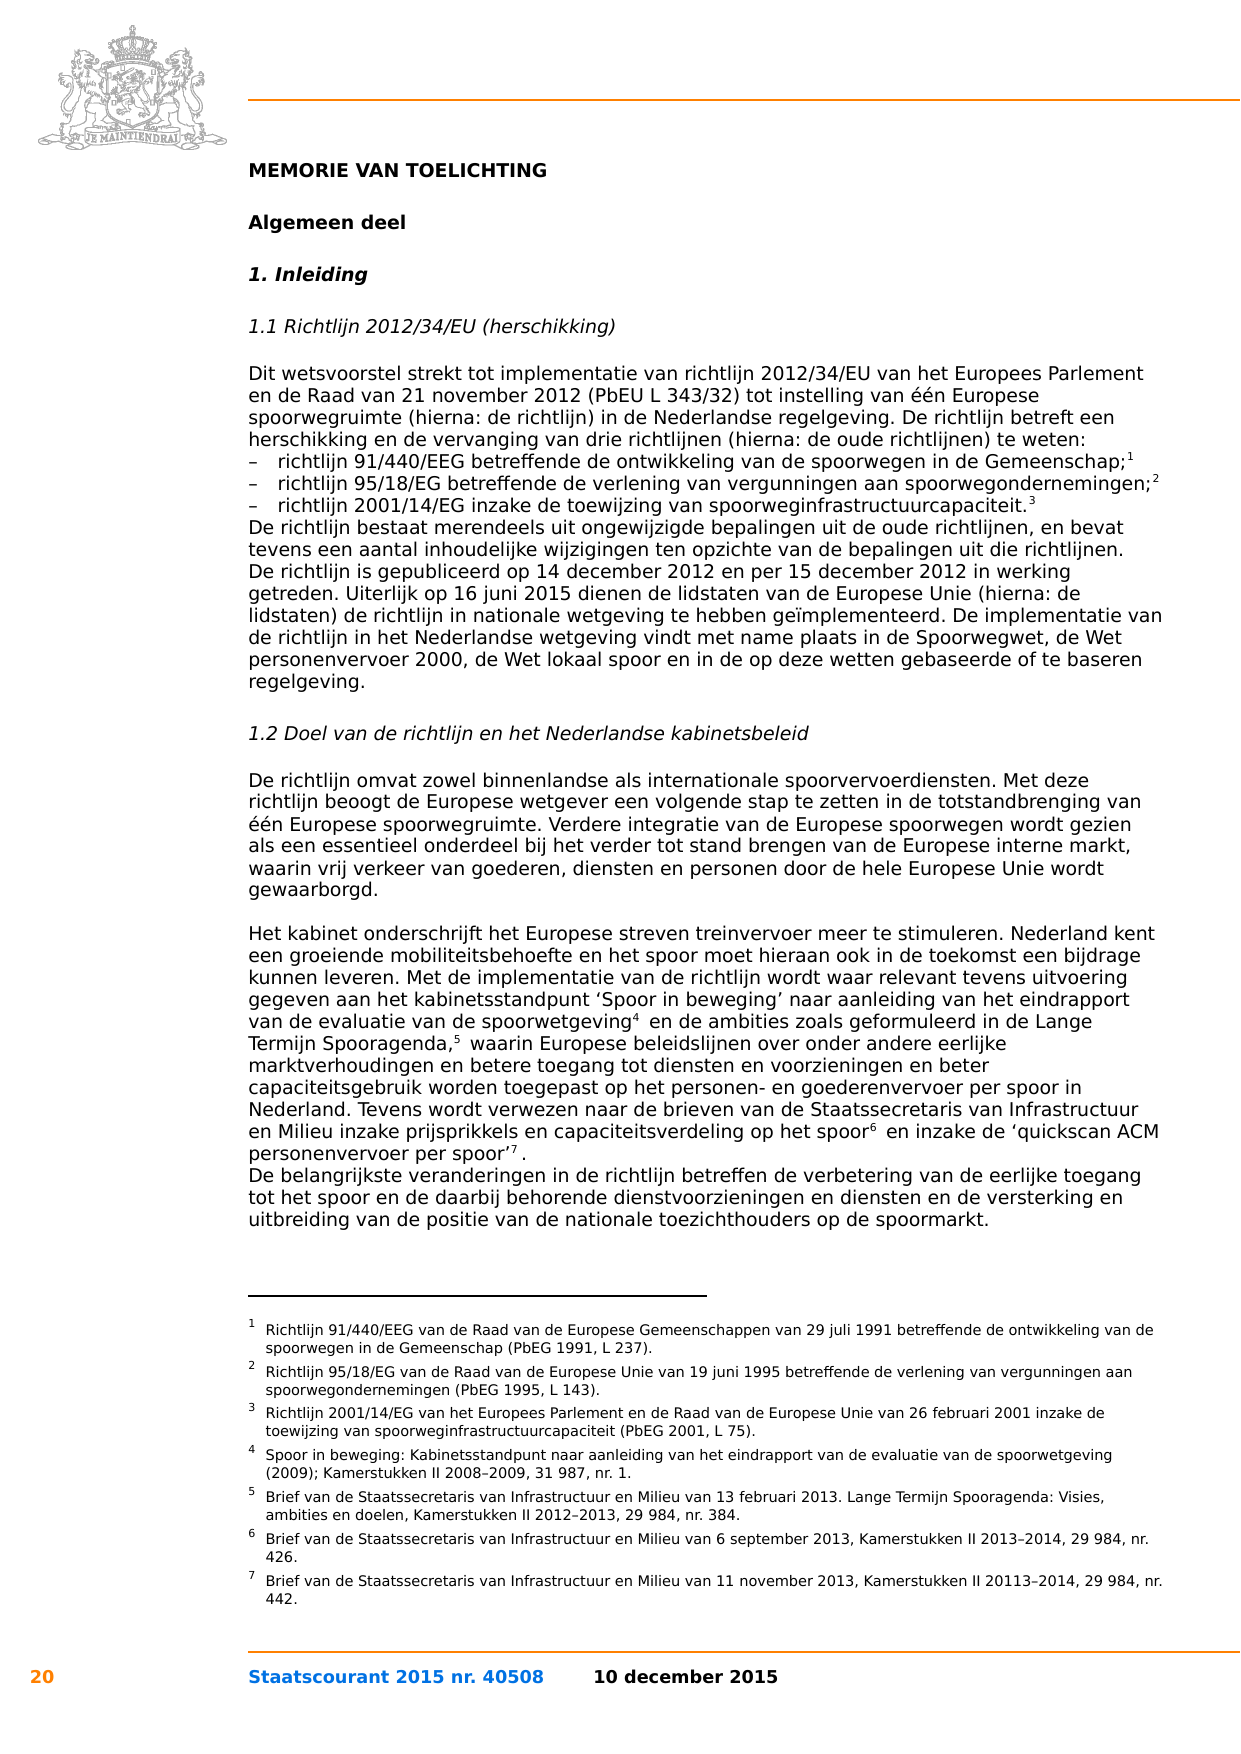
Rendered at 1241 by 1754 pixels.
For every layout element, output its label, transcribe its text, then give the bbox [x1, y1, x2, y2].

text De richtlijn is gepubliceerd op 14 december 2012 en per 15 december 2012 in werking getreden. Uiterlijk op 16 juni 2015 dienen de lidstaten van de Europese Unie (hierna: de lidstaten) de richtlijn in nationale wetgeving te hebben geïmplementeerd. De implementatie van de richtlijn in het Nederlandse wetgeving vindt met name plaats in de Spoorwegwet, de Wet personenvervoer 2000, de Wet lokaal spoor en in de op deze wetten gebaseerde of te baseren regelgeving. [248, 561, 1163, 692]
text Brief van de Staatssecretaris van Infrastructuur en Milieu van 6 september 2013, Kamerstukken II 2013–2014, 29 984, nr. 426. [248, 1527, 1163, 1566]
subtitle 1.1 Richtlijn 2012/34/EU (herschikking) [248, 316, 1163, 338]
subtitle MEMORIE VAN TOELICHTING [248, 160, 1163, 182]
subtitle 1. Inleiding [248, 264, 1163, 286]
text Brief van de Staatssecretaris van Infrastructuur en Milieu van 11 november 2013, Kamerstukken II 20113–2014, 29 984, nr. 442. [248, 1569, 1163, 1608]
text Richtlijn 2001/14/EG van het Europees Parlement en de Raad van de Europese Unie van 26 februari 2001 inzake de toewijzing van spoorweginfrastructuurcapaciteit (PbEG 2001, L 75). [248, 1401, 1163, 1440]
text – richtlijn 91/440/EEG betreffende de ontwikkeling van de spoorwegen in de Gemeenschap; [248, 451, 1163, 473]
picture [38, 25, 227, 150]
text Brief van de Staatssecretaris van Infrastructuur en Milieu van 13 februari 2013. Lange Termijn Spooragenda: Visies, ambities en doelen, Kamerstukken II 2012–2013, 29 984, nr. 384. [248, 1485, 1163, 1524]
text De belangrijkste veranderingen in de richtlijn betreffen de verbetering van de eerlijke toegang tot het spoor en de daarbij behorende dienstvoorzieningen en diensten en de versterking en uitbreiding van de positie van de nationale toezichthouders op de spoormarkt. [248, 1165, 1163, 1231]
text – richtlijn 2001/14/EG inzake de toewijzing van spoorweginfrastructuurcapaciteit. [248, 495, 1163, 517]
subtitle Algemeen deel [248, 212, 1163, 234]
text De richtlijn bestaat merendeels uit ongewijzigde bepalingen uit de oude richtlijnen, en bevat tevens een aantal inhoudelijke wijzigingen ten opzichte van de bepalingen uit die richtlijnen. [248, 517, 1163, 561]
subtitle 1.2 Doel van de richtlijn en het Nederlandse kabinetsbeleid [248, 722, 1163, 744]
text – richtlijn 95/18/EG betreffende de verlening van vergunningen aan spoorwegondernemingen; [248, 473, 1163, 495]
text Richtlijn 91/440/EEG van de Raad van de Europese Gemeenschappen van 29 juli 1991 betreffende de ontwikkeling van de spoorwegen in de Gemeenschap (PbEG 1991, L 237). [248, 1318, 1163, 1357]
text Spoor in beweging: Kabinetsstandpunt naar aanleiding van het eindrapport van de evaluatie van de spoorwetgeving (2009); Kamerstukken II 2008–2009, 31 987, nr. 1. [248, 1443, 1163, 1482]
text Dit wetsvoorstel strekt tot implementatie van richtlijn 2012/34/EU van het Europees Parlement en de Raad van 21 november 2012 (PbEU L 343/32) tot instelling van één Europese spoorwegruimte (hierna: de richtlijn) in de Nederlandse regelgeving. De richtlijn betreft een herschikking en de vervanging van drie richtlijnen (hierna: de oude richtlijnen) te weten: [248, 363, 1163, 451]
text Het kabinet onderschrijft het Europese streven treinvervoer meer te stimuleren. Nederland kent een groeiende mobiliteitsbehoefte en het spoor moet hieraan ook in de toekomst een bijdrage kunnen leveren. Met de implementatie van de richtlijn wordt waar relevant tevens uitvoering gegeven aan het kabinetsstandpunt ‘Spoor in beweging’ naar aanleiding van het eindrapport van de evaluatie van de spoorwetgeving en de ambities zoals geformuleerd in de Lange Termijn Spooragenda, waarin Europese beleidslijnen over onder andere eerlijke marktverhoudingen en betere toegang tot diensten en voorzieningen en beter capaciteitsgebruik worden toegepast op het personen- en goederenvervoer per spoor in Nederland. Tevens wordt verwezen naar de brieven van de Staatssecretaris van Infrastructuur en Milieu inzake prijsprikkels en capaciteitsverdeling op het spoor en inzake de ‘quickscan ACM personenvervoer per spoor’. [248, 923, 1163, 1165]
text Richtlijn 95/18/EG van de Raad van de Europese Unie van 19 juni 1995 betreffende de verlening van vergunningen aan spoorwegondernemingen (PbEG 1995, L 143). [248, 1359, 1163, 1398]
text De richtlijn omvat zowel binnenlandse als internationale spoorvervoerdiensten. Met deze richtlijn beoogt de Europese wetgever een volgende stap te zetten in de totstandbrenging van één Europese spoorwegruimte. Verdere integratie van de Europese spoorwegen wordt gezien als een essentieel onderdeel bij het verder tot stand brengen van de Europese interne markt, waarin vrij verkeer van goederen, diensten en personen door de hele Europese Unie wordt gewaarborgd. [248, 769, 1163, 901]
